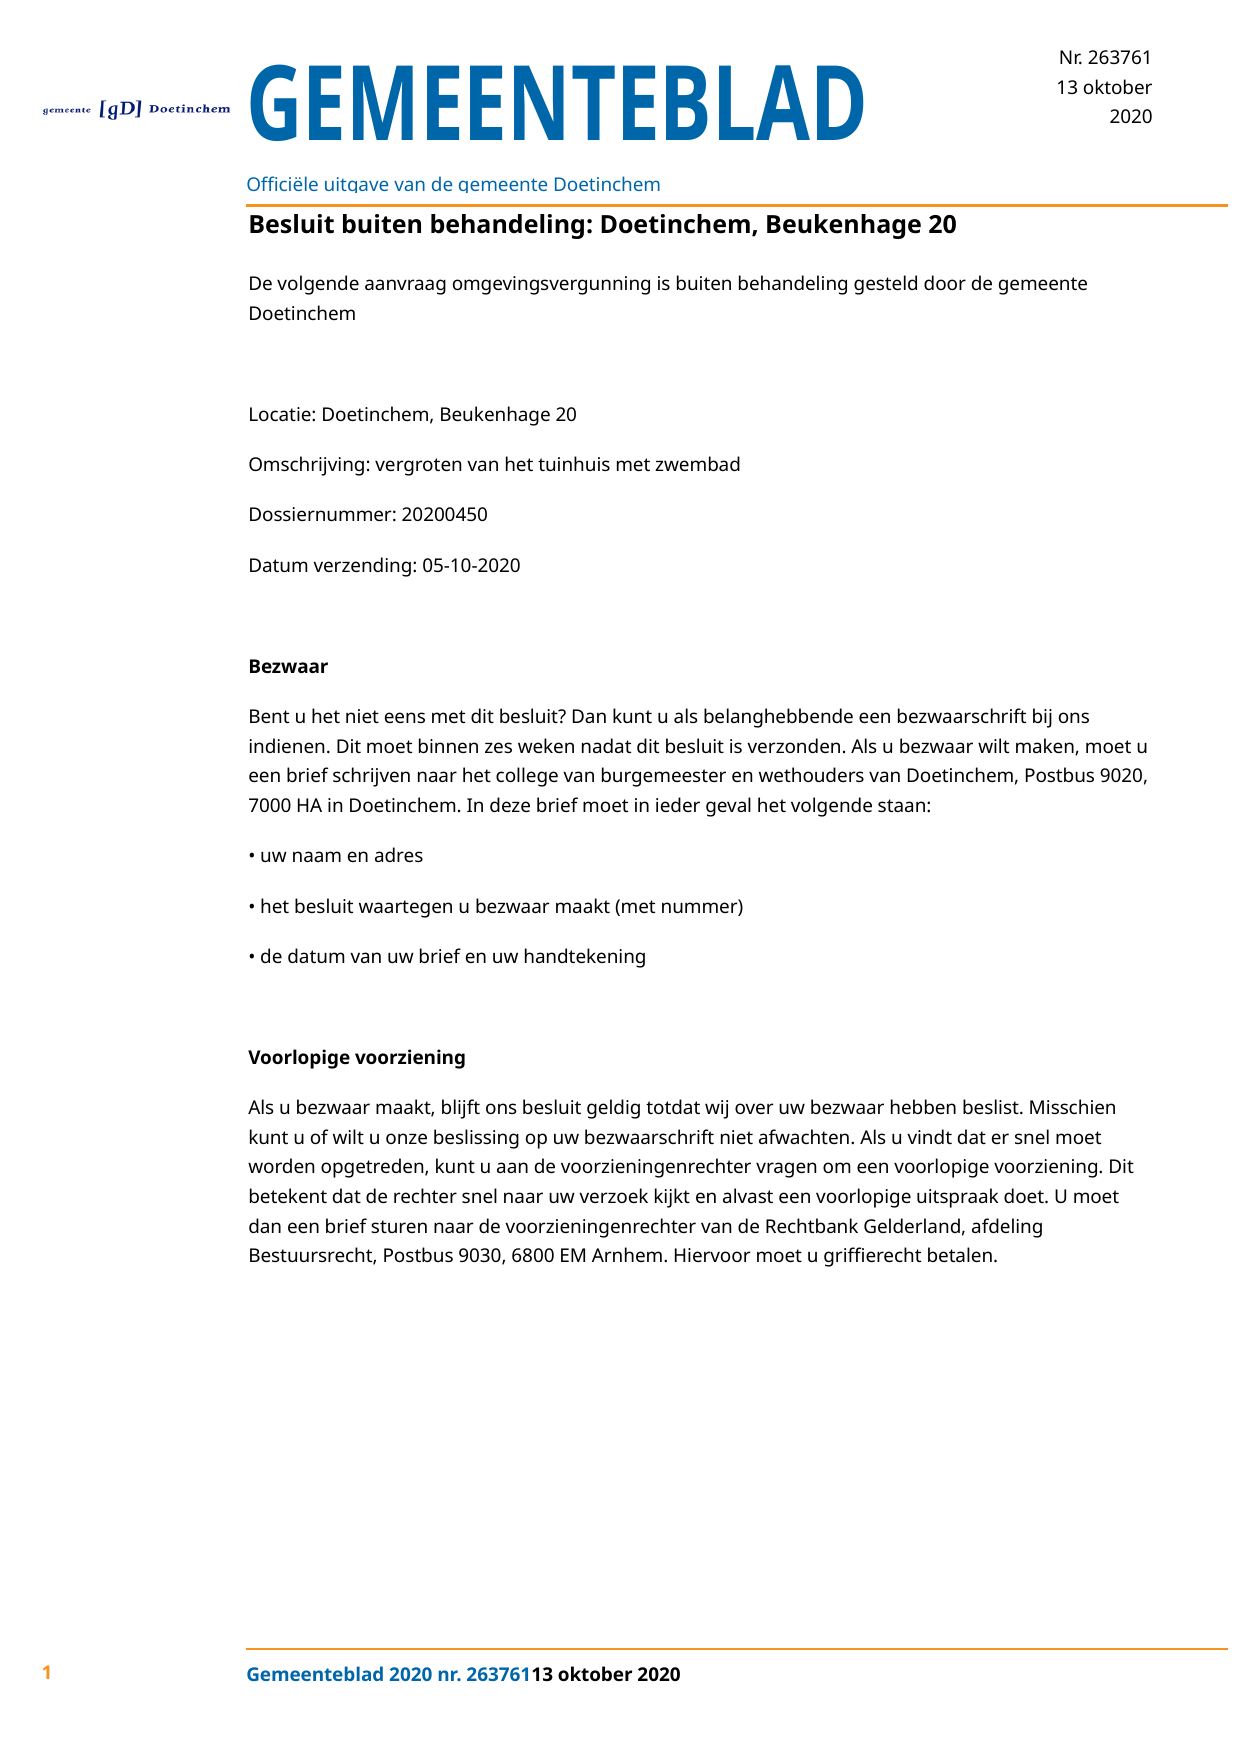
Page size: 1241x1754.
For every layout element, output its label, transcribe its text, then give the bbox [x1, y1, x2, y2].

text Bent u het niet eens met dit besluit? Dan kunt u als belanghebbende een bezwaarschrift bij ons indienen. Dit moet binnen zes weken nadat dit besluit is verzonden. Als u bezwaar wilt maken, moet u een brief schrijven naar het college van burgemeester en wethouders van Doetinchem, Postbus 9020, 7000 HA in Doetinchem. In deze brief moet in ieder geval het volgende staan: [248, 703, 1152, 818]
text Besluit buiten behandeling: Doetinchem, Beukenhage 20 [248, 207, 1152, 241]
text • uw naam en adres [248, 842, 1152, 868]
text Als u bezwaar maakt, blijft ons besluit geldig totdat wij over uw bezwaar hebben beslist. Misschien kunt u of wilt u onze beslissing op uw bezwaarschrift niet afwachten. Als u vindt dat er snel moet worden opgetreden, kunt u aan de voorzieningenrechter vragen om een voorlopige voorziening. Dit betekent dat de rechter snel naar uw verzoek kijkt en alvast een voorlopige uitspraak doet. U moet dan een brief sturen naar de voorzieningenrechter van de Rechtbank Gelderland, afdeling Bestuursrecht, Postbus 9030, 6800 EM Arnhem. Hiervoor moet u griffierecht betalen. [248, 1094, 1152, 1268]
text Datum verzending: 05-10-2020 [248, 552, 1152, 578]
text Dossiernummer: 20200450 [248, 502, 1152, 527]
text • het besluit waartegen u bezwaar maakt (met nummer) [248, 893, 1152, 918]
text Voorlopige voorziening [248, 1044, 1152, 1070]
text • de datum van uw brief en uw handtekening [248, 943, 1152, 969]
text Bezwaar [248, 653, 1152, 678]
text Omschrijving: vergroten van het tuinhuis met zwembad [248, 451, 1152, 477]
picture [41, 47, 231, 172]
text Locatie: Doetinchem, Beukenhage 20 [248, 401, 1152, 426]
text De volgende aanvraag omgevingsvergunning is buiten behandeling gesteld door de gemeente Doetinchem [248, 270, 1152, 326]
